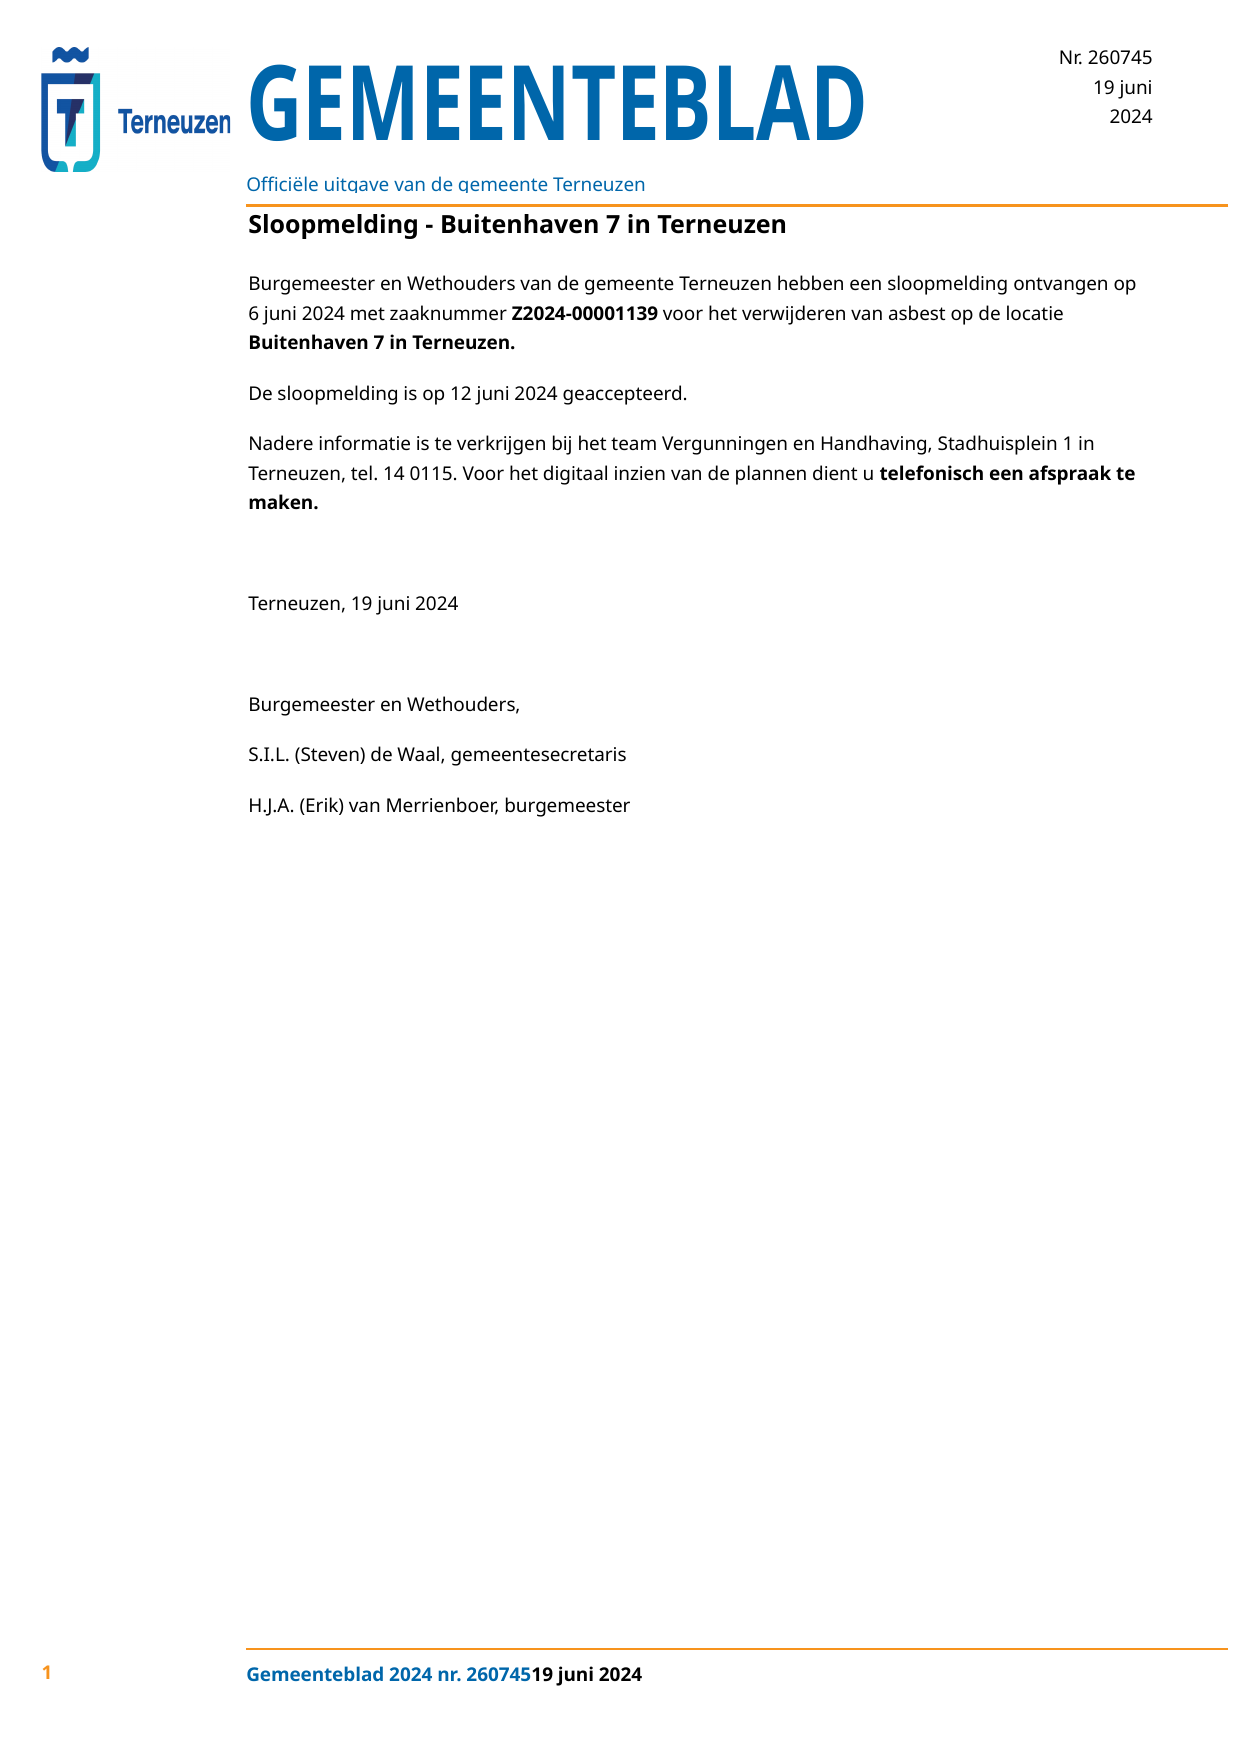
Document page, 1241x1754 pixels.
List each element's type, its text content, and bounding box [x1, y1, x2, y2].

text Burgemeester en Wethouders, [248, 691, 1152, 717]
picture [41, 47, 231, 172]
text H.J.A. (Erik) van Merrienboer, burgemeester [248, 792, 1152, 818]
text S.I.L. (Steven) de Waal, gemeentesecretaris [248, 742, 1152, 767]
text Terneuzen, 19 juni 2024 [248, 590, 1152, 616]
text Nadere informatie is te verkrijgen bij het team Vergunningen en Handhaving, Stadhuisplein 1 in Terneuzen, tel. 14 0115. Voor het digitaal inzien van de plannen dient u telefonisch een afspraak te maken. [248, 430, 1152, 515]
text Burgemeester en Wethouders van de gemeente Terneuzen hebben een sloopmelding ontvangen op 6 juni 2024 met zaaknummer Z2024-00001139 voor het verwijderen van asbest op de locatie Buitenhaven 7 in Terneuzen. [248, 270, 1152, 355]
text De sloopmelding is op 12 juni 2024 geaccepteerd. [248, 380, 1152, 406]
text Sloopmelding - Buitenhaven 7 in Terneuzen [248, 207, 1152, 241]
